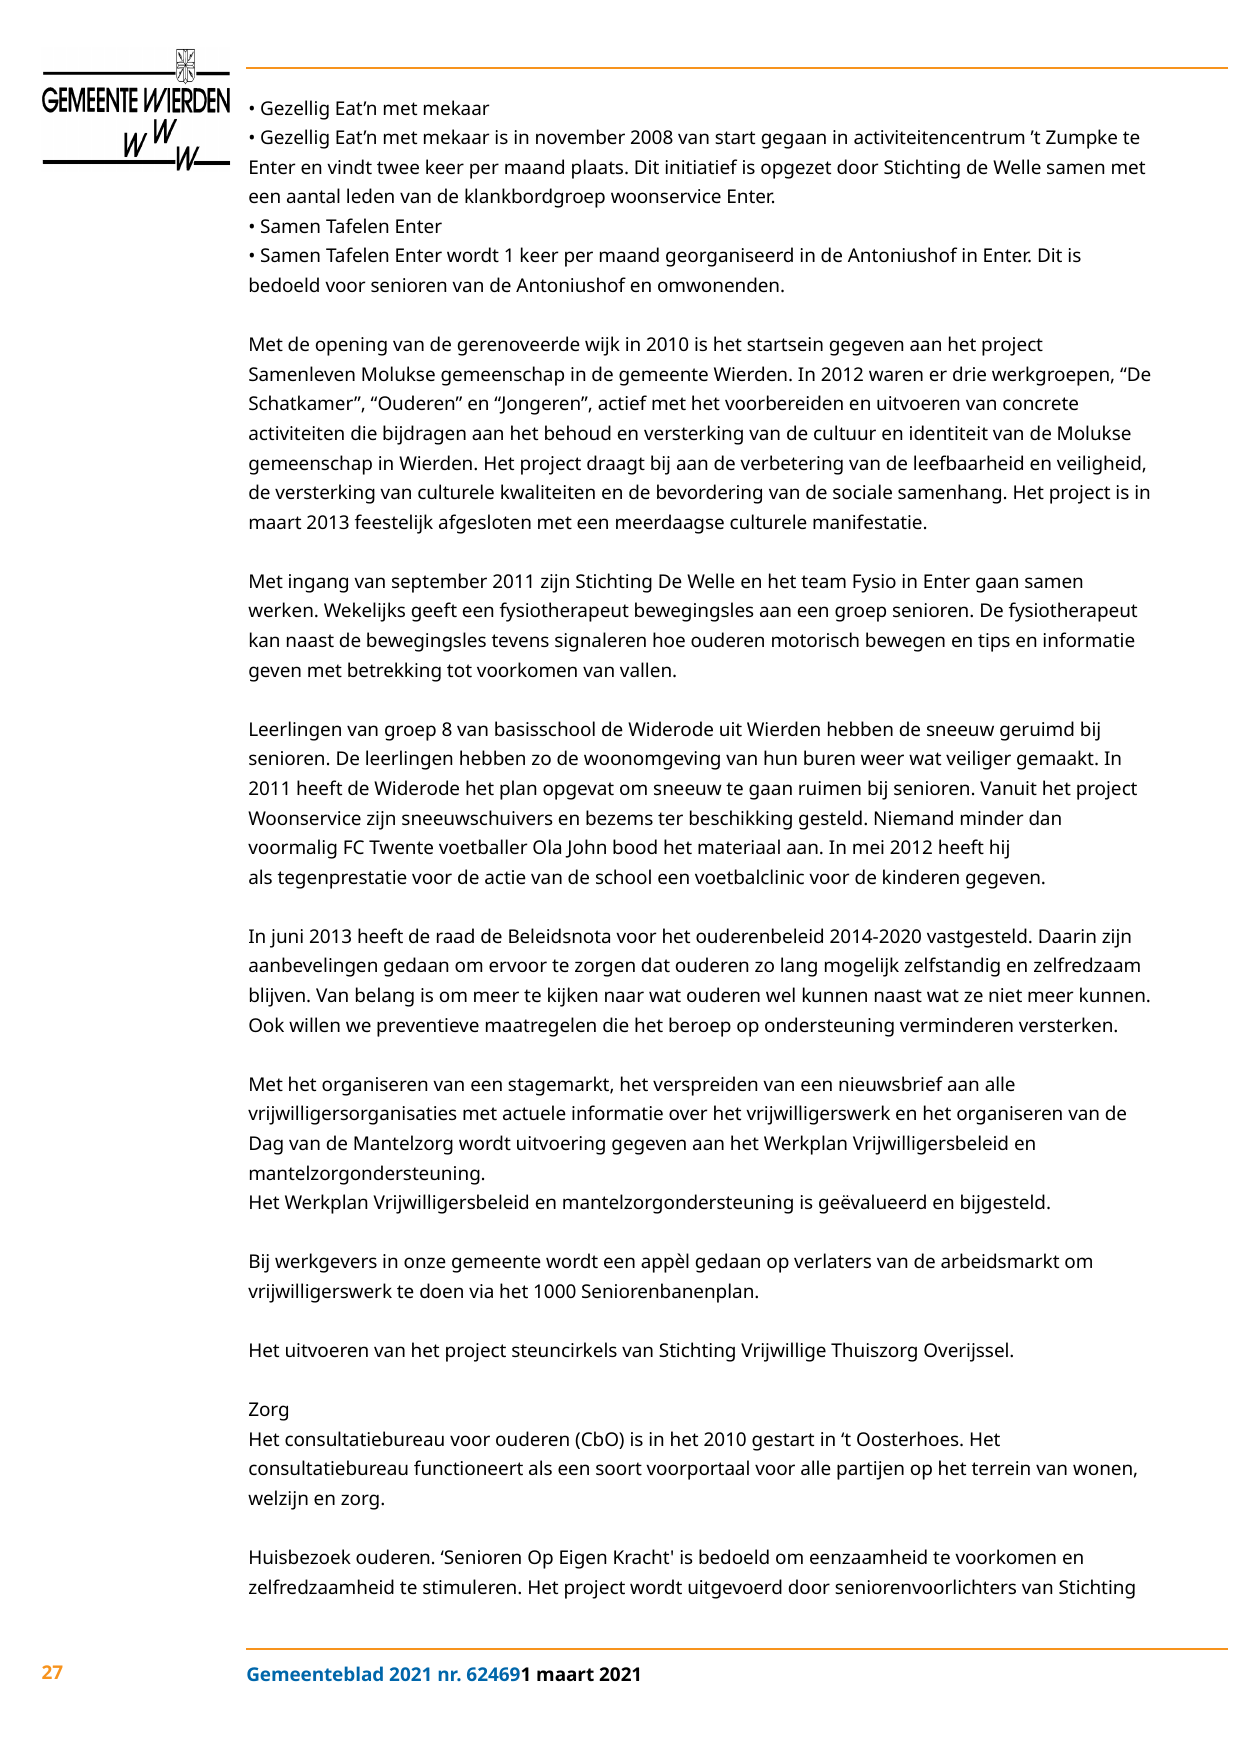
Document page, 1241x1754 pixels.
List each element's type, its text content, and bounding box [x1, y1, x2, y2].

text • Gezellig Eat’n met mekaar is in november 2008 van start gegaan in activiteitencentrum ’t Zumpke te Enter en vindt twee keer per maand plaats. Dit initiatief is opgezet door Stichting de Welle samen met een aantal leden van de klankbordgroep woonservice Enter. [248, 124, 1152, 209]
text Leerlingen van groep 8 van basisschool de Widerode uit Wierden hebben de sneeuw geruimd bij senioren. De leerlingen hebben zo de woonomgeving van hun buren weer wat veiliger gemaakt. In 2011 heeft de Widerode het plan opgevat om sneeuw te gaan ruimen bij senioren. Vanuit het project Woonservice zijn sneeuwschuivers en bezems ter beschikking gesteld. Niemand minder dan voormalig FC Twente voetballer Ola John bood het materiaal aan. In mei 2012 heeft hij [248, 716, 1152, 860]
text Met het organiseren van een stagemarkt, het verspreiden van een nieuwsbrief aan alle vrijwilligersorganisaties met actuele informatie over het vrijwilligerswerk en het organiseren van de Dag van de Mantelzorg wordt uitvoering gegeven aan het Werkplan Vrijwilligersbeleid en mantelzorgondersteuning. [248, 1071, 1152, 1186]
text Het Werkplan Vrijwilligersbeleid en mantelzorgondersteuning is geëvalueerd en bijgesteld. [248, 1189, 1152, 1215]
text • Gezellig Eat’n met mekaar [248, 95, 1152, 121]
text als tegenprestatie voor de actie van de school een voetbalclinic voor de kinderen gegeven. [248, 864, 1152, 890]
text • Samen Tafelen Enter wordt 1 keer per maand georganiseerd in de Antoniushof in Enter. Dit is bedoeld voor senioren van de Antoniushof en omwonenden. [248, 243, 1152, 298]
text Met de opening van de gerenoveerde wijk in 2010 is het startsein gegeven aan het project Samenleven Molukse gemeenschap in de gemeente Wierden. In 2012 waren er drie werkgroepen, “De Schatkamer”, “Ouderen” en “Jongeren”, actief met het voorbereiden en uitvoeren van concrete activiteiten die bijdragen aan het behoud en versterking van de cultuur en identiteit van de Molukse gemeenschap in Wierden. Het project draagt bij aan de verbetering van de leefbaarheid en veiligheid, de versterking van culturele kwaliteiten en de bevordering van de sociale samenhang. Het project is in maart 2013 feestelijk afgesloten met een meerdaagse culturele manifestatie. [248, 331, 1152, 535]
text Het uitvoeren van het project steuncirkels van Stichting Vrijwillige Thuiszorg Overijssel. [248, 1337, 1152, 1363]
text Huisbezoek ouderen. ‘Senioren Op Eigen Kracht' is bedoeld om eenzaamheid te voorkomen en zelfredzaamheid te stimuleren. Het project wordt uitgevoerd door seniorenvoorlichters van Stichting [248, 1544, 1152, 1600]
text Het consultatiebureau voor ouderen (CbO) is in het 2010 gestart in ‘t Oosterhoes. Het consultatiebureau functioneert als een soort voorportaal voor alle partijen op het terrein van wonen, welzijn en zorg. [248, 1426, 1152, 1511]
text Zorg [248, 1396, 1152, 1422]
text In juni 2013 heeft de raad de Beleidsnota voor het ouderenbeleid 2014-2020 vastgesteld. Daarin zijn aanbevelingen gedaan om ervoor te zorgen dat ouderen zo lang mogelijk zelfstandig en zelfredzaam blijven. Van belang is om meer te kijken naar wat ouderen wel kunnen naast wat ze niet meer kunnen. Ook willen we preventieve maatregelen die het beroep op ondersteuning verminderen versterken. [248, 923, 1152, 1038]
text • Samen Tafelen Enter [248, 213, 1152, 239]
picture [41, 47, 231, 172]
text Bij werkgevers in onze gemeente wordt een appèl gedaan op verlaters van de arbeidsmarkt om vrijwilligerswerk te doen via het 1000 Seniorenbanenplan. [248, 1248, 1152, 1304]
text Met ingang van september 2011 zijn Stichting De Welle en het team Fysio in Enter gaan samen werken. Wekelijks geeft een fysiotherapeut bewegingsles aan een groep senioren. De fysiotherapeut kan naast de bewegingsles tevens signaleren hoe ouderen motorisch bewegen en tips en informatie geven met betrekking tot voorkomen van vallen. [248, 568, 1152, 683]
